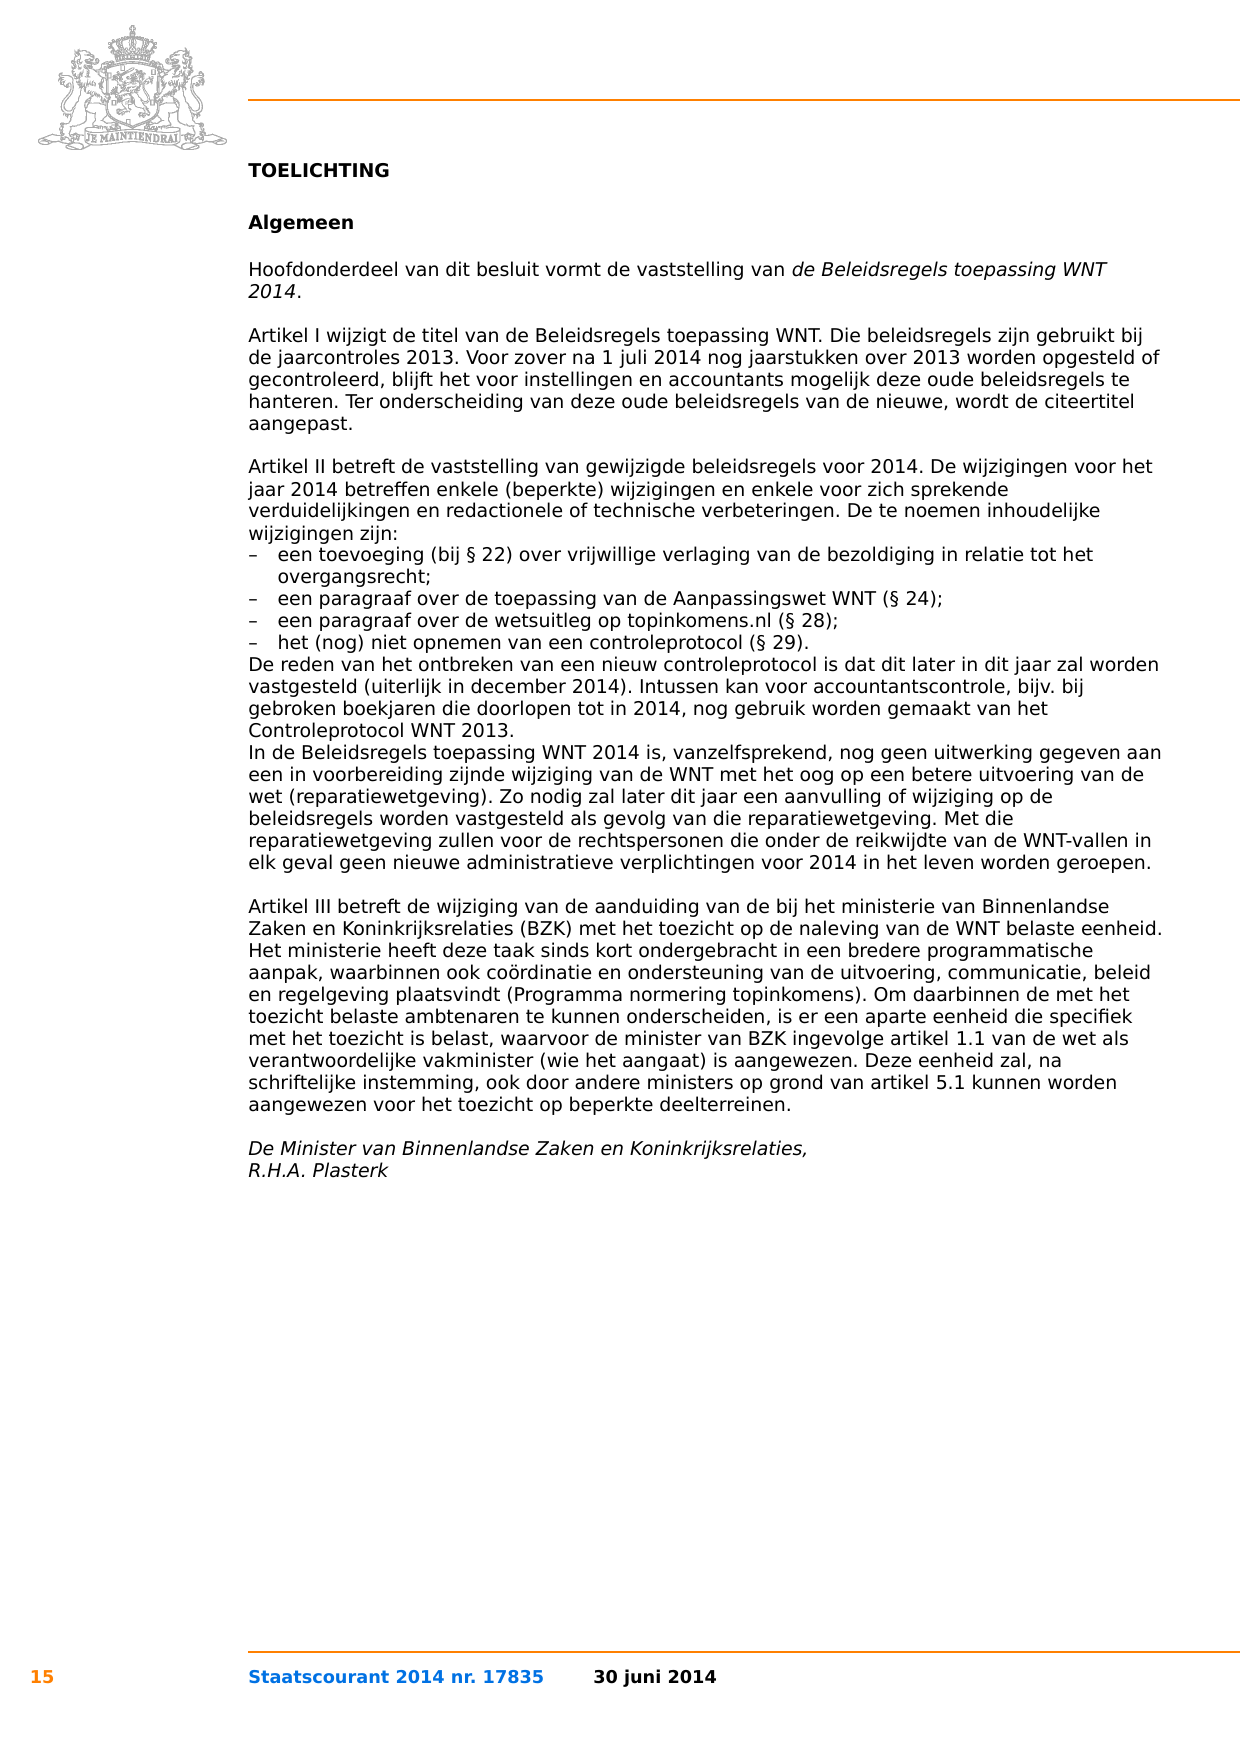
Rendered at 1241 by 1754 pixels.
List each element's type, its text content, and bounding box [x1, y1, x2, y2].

text Hoofdonderdeel van dit besluit vormt de vaststelling van de Beleidsregels toepassing WNT 2014. [248, 259, 1163, 303]
subtitle Algemeen [248, 212, 1163, 234]
text De reden van het ontbreken van een nieuw controleprotocol is dat dit later in dit jaar zal worden vastgesteld (uiterlijk in december 2014). Intussen kan voor accountantscontrole, bijv. bij gebroken boekjaren die doorlopen tot in 2014, nog gebruik worden gemaakt van het Controleprotocol WNT 2013. [248, 654, 1163, 742]
text De Minister van Binnenlandse Zaken en Koninkrijksrelaties, R.H.A. Plasterk [248, 1138, 1163, 1182]
text Artikel III betreft de wijziging van de aanduiding van de bij het ministerie van Binnenlandse Zaken en Koninkrijksrelaties (BZK) met het toezicht op de naleving van de WNT belaste eenheid. Het ministerie heeft deze taak sinds kort ondergebracht in een bredere programmatische aanpak, waarbinnen ook coördinatie en ondersteuning van de uitvoering, communicatie, beleid en regelgeving plaatsvindt (Programma normering topinkomens). Om daarbinnen de met het toezicht belaste ambtenaren te kunnen onderscheiden, is er een aparte eenheid die specifiek met het toezicht is belast, waarvoor de minister van BZK ingevolge artikel 1.1 van de wet als verantwoordelijke vakminister (wie het aangaat) is aangewezen. Deze eenheid zal, na schriftelijke instemming, ook door andere ministers op grond van artikel 5.1 kunnen worden aangewezen voor het toezicht op beperkte deelterreinen. [248, 896, 1163, 1116]
text Artikel II betreft de vaststelling van gewijzigde beleidsregels voor 2014. De wijzigingen voor het jaar 2014 betreffen enkele (beperkte) wijzigingen en enkele voor zich sprekende verduidelijkingen en redactionele of technische verbeteringen. De te noemen inhoudelijke wijzigingen zijn: [248, 456, 1163, 544]
subtitle TOELICHTING [248, 160, 1163, 182]
text – een toevoeging (bij § 22) over vrijwillige verlaging van de bezoldiging in relatie tot het overgangsrecht; [248, 544, 1163, 588]
picture [38, 25, 227, 150]
text – het (nog) niet opnemen van een controleprotocol (§ 29). [248, 632, 1163, 654]
text Artikel I wijzigt de titel van de Beleidsregels toepassing WNT. Die beleidsregels zijn gebruikt bij de jaarcontroles 2013. Voor zover na 1 juli 2014 nog jaarstukken over 2013 worden opgesteld of gecontroleerd, blijft het voor instellingen en accountants mogelijk deze oude beleidsregels te hanteren. Ter onderscheiding van deze oude beleidsregels van de nieuwe, wordt de citeertitel aangepast. [248, 325, 1163, 434]
text – een paragraaf over de wetsuitleg op topinkomens.nl (§ 28); [248, 610, 1163, 632]
text In de Beleidsregels toepassing WNT 2014 is, vanzelfsprekend, nog geen uitwerking gegeven aan een in voorbereiding zijnde wijziging van de WNT met het oog op een betere uitvoering van de wet (reparatiewetgeving). Zo nodig zal later dit jaar een aanvulling of wijziging op de beleidsregels worden vastgesteld als gevolg van die reparatiewetgeving. Met die reparatiewetgeving zullen voor de rechtspersonen die onder de reikwijdte van de WNT-vallen in elk geval geen nieuwe administratieve verplichtingen voor 2014 in het leven worden geroepen. [248, 742, 1163, 874]
text – een paragraaf over de toepassing van de Aanpassingswet WNT (§ 24); [248, 588, 1163, 610]
